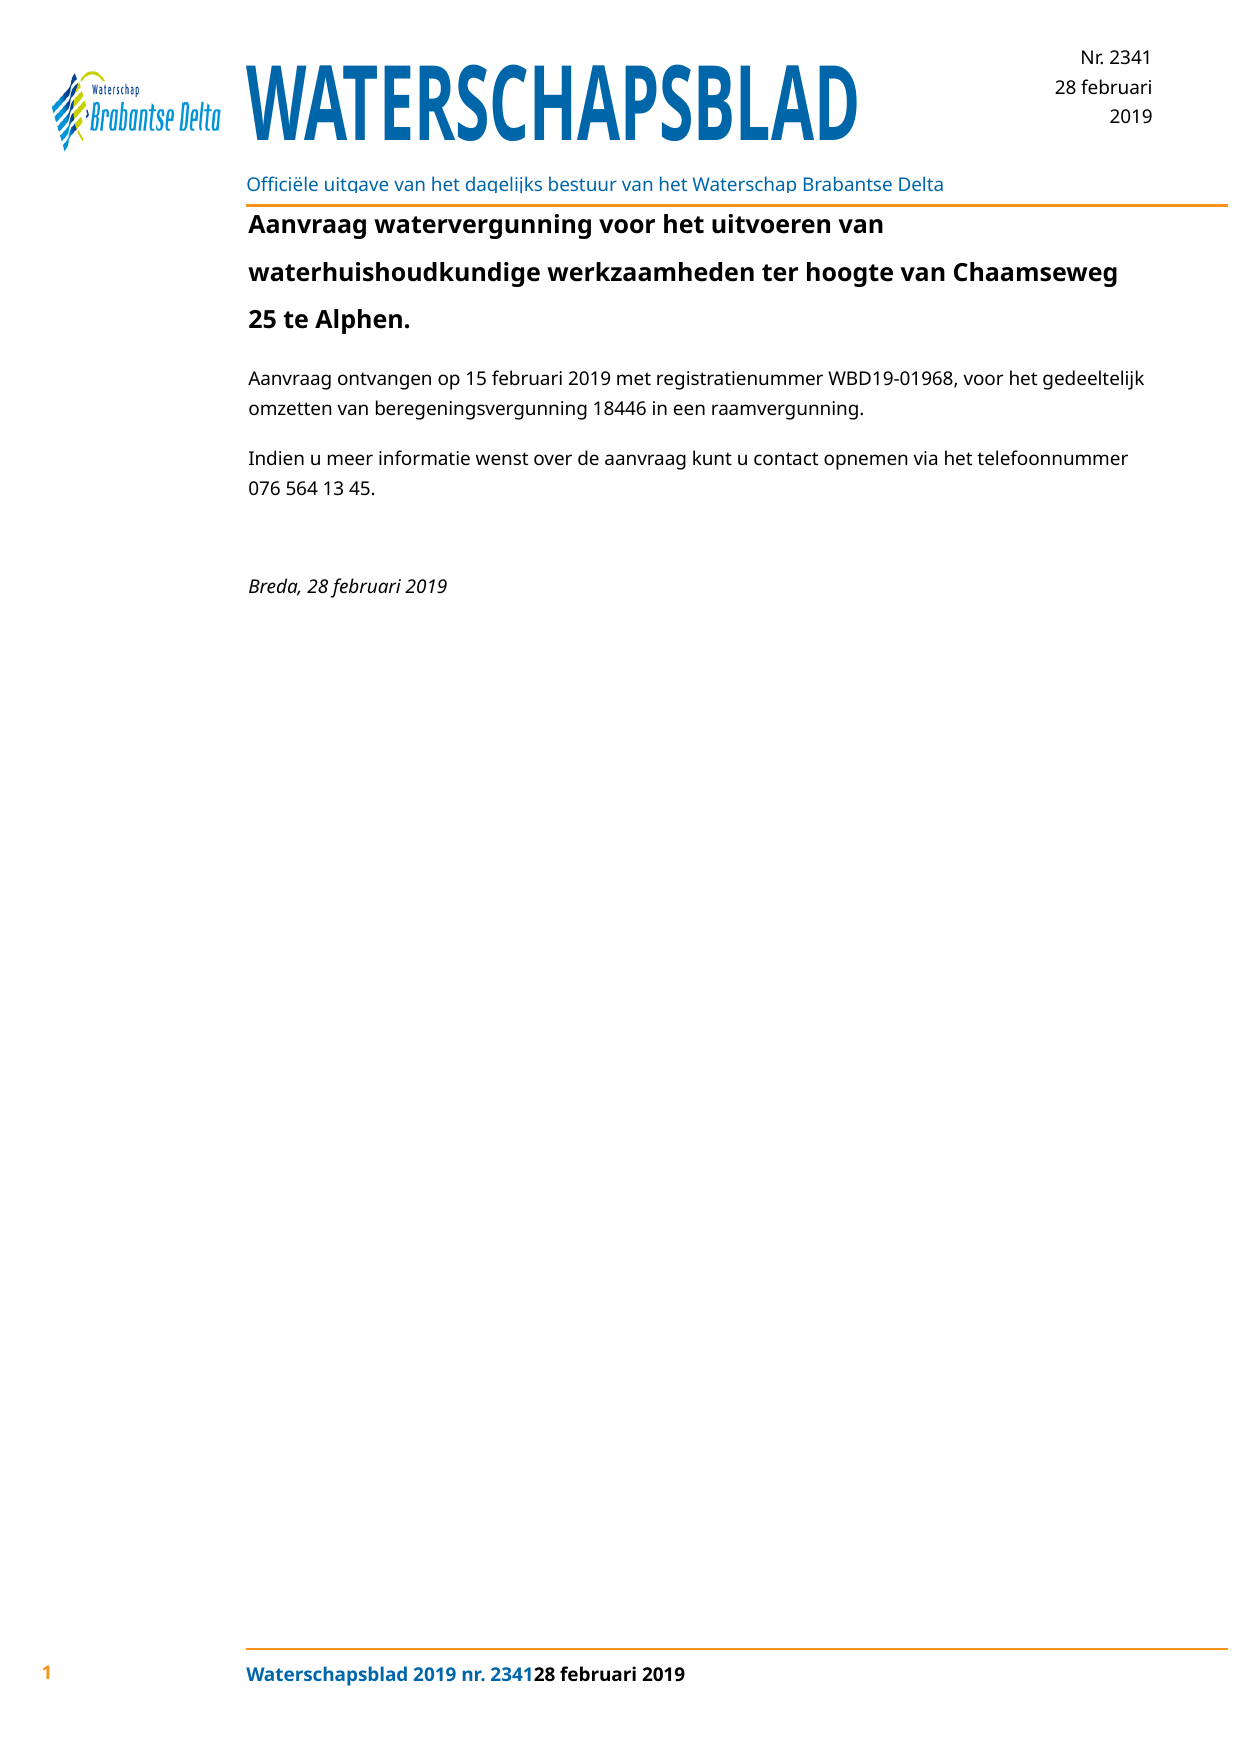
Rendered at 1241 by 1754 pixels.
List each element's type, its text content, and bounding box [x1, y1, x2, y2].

text Indien u meer informatie wenst over de aanvraag kunt u contact opnemen via het telefoonnummer 076 564 13 45. [248, 446, 1152, 501]
text Breda, 28 februari 2019 [248, 573, 1152, 599]
text Aanvraag watervergunning voor het uitvoeren van waterhuishoudkundige werkzaamheden ter hoogte van Chaamseweg 25 te Alphen. [248, 207, 1152, 336]
text Aanvraag ontvangen op 15 februari 2019 met registratienummer WBD19-01968, voor het gedeeltelijk omzetten van beregeningsvergunning 18446 in een raamvergunning. [248, 366, 1152, 421]
picture [41, 47, 231, 172]
